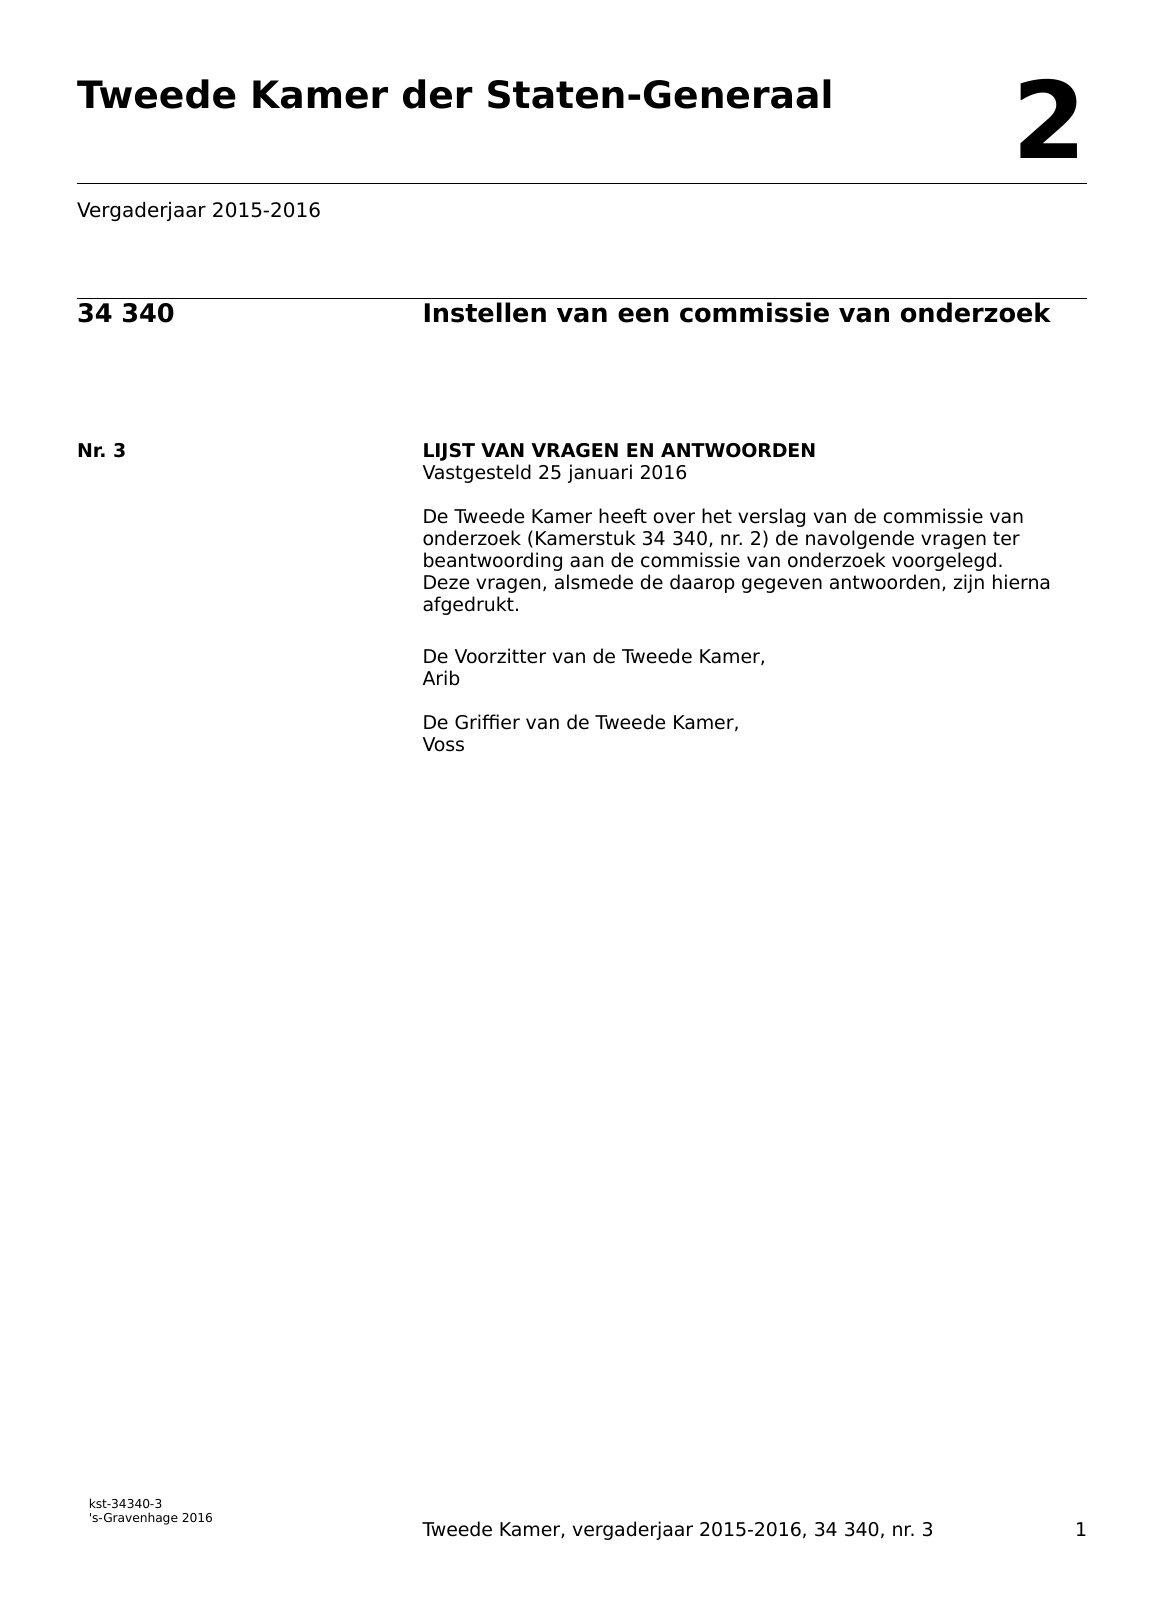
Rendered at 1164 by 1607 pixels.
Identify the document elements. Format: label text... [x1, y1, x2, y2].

subtitle Nr. 3 LIJST VAN VRAGEN EN ANTWOORDEN [77, 440, 1087, 462]
table_header Tweede Kamer der Staten-Generaal [77, 59, 886, 183]
text De Griffier van de Tweede Kamer, Voss [422, 712, 1087, 756]
text 's-Gravenhage 2016 [88, 1511, 323, 1525]
text De Tweede Kamer heeft over het verslag van de commissie van onderzoek (Kamerstuk 34 340, nr. 2) de navolgende vragen ter beantwoording aan de commissie van onderzoek voorgelegd. [422, 506, 1087, 572]
text Vastgesteld 25 januari 2016 [422, 462, 1087, 484]
text Deze vragen, alsmede de daarop gegeven antwoorden, zijn hierna afgedrukt. [422, 572, 1087, 616]
table_cell Vergaderjaar 2015-2016 [77, 184, 1087, 298]
text kst-34340-3 [88, 1497, 323, 1511]
text De Voorzitter van de Tweede Kamer, Arib [422, 646, 1087, 690]
subtitle 34 340 Instellen van een commissie van onderzoek [77, 299, 1087, 329]
table_header 2 [886, 59, 1087, 183]
